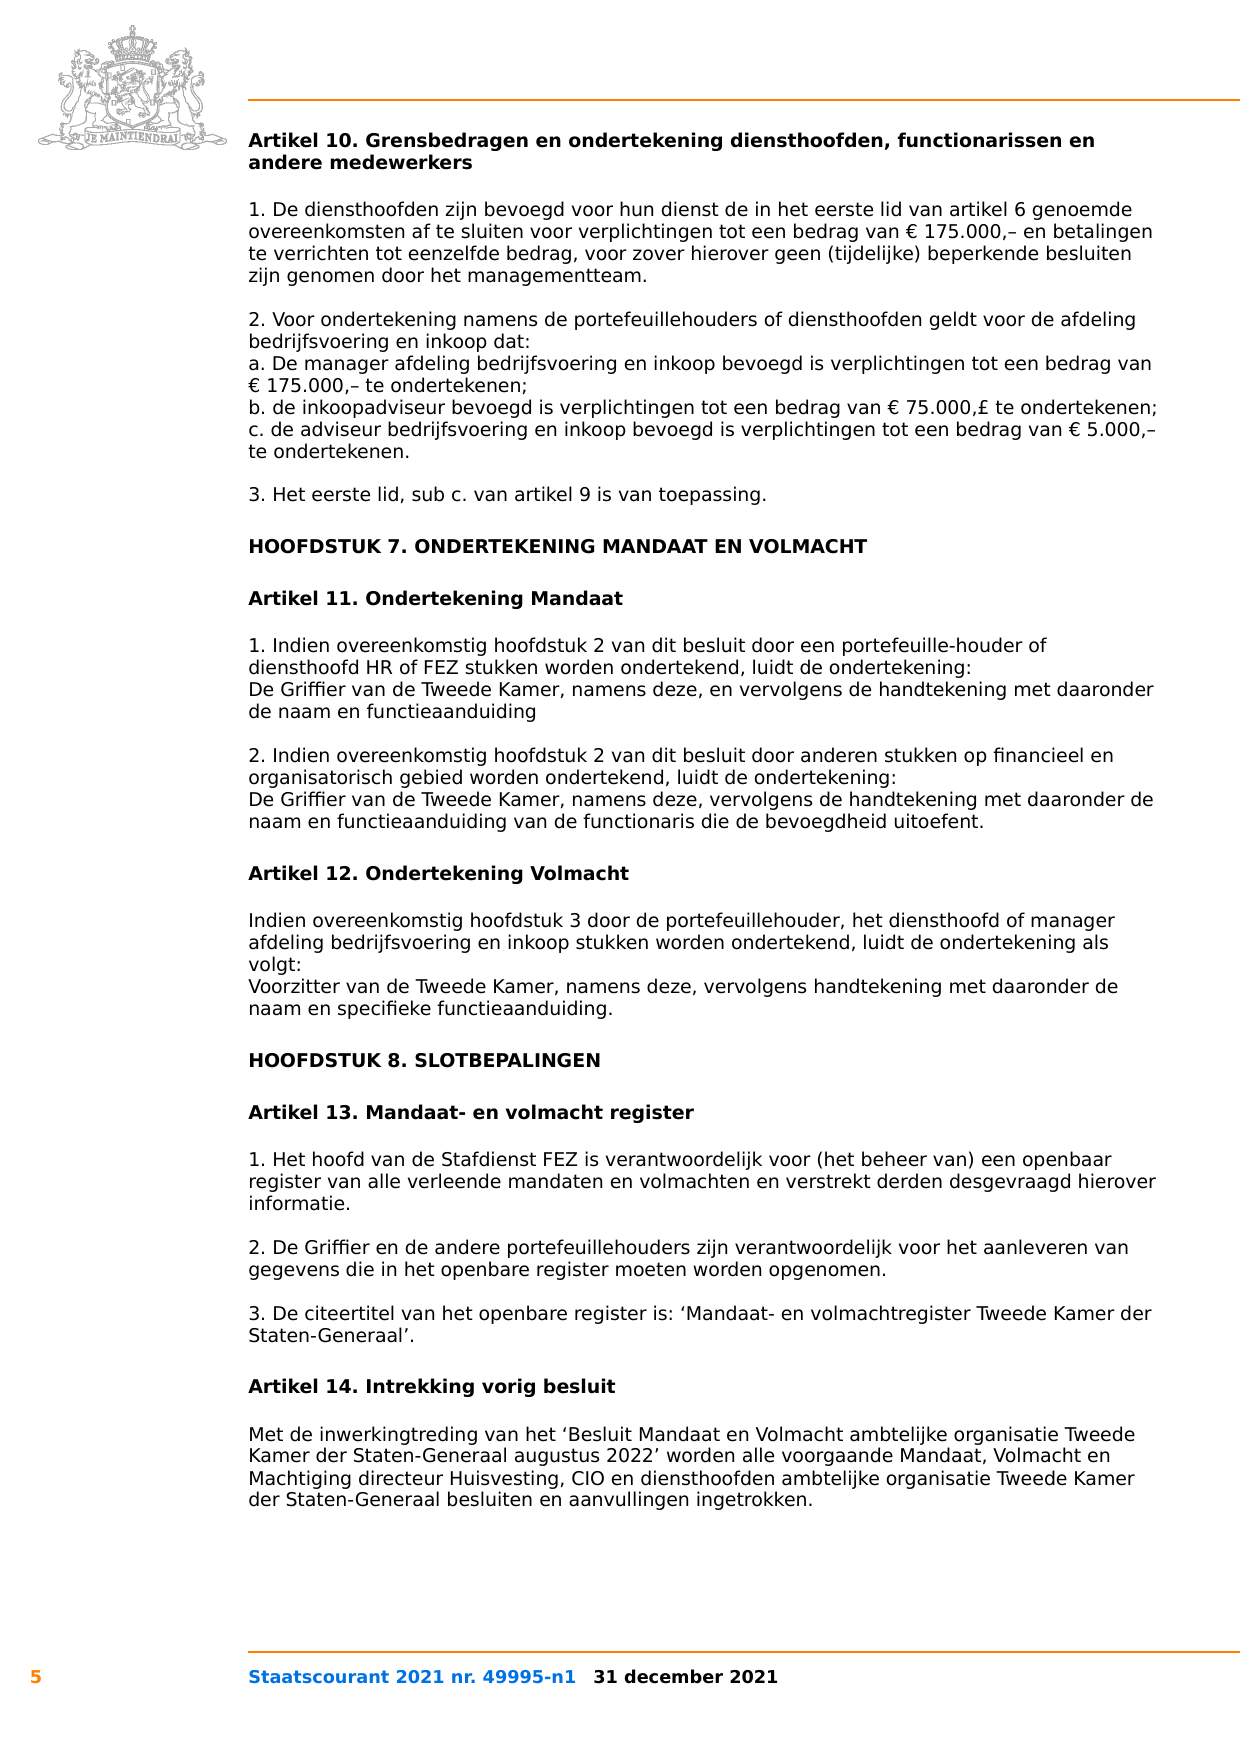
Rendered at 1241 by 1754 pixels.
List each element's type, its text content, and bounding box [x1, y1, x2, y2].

subtitle HOOFDSTUK 8. SLOTBEPALINGEN [248, 1050, 1163, 1072]
text 1. Het hoofd van de Stafdienst FEZ is verantwoordelijk voor (het beheer van) een openbaar register van alle verleende mandaten en volmachten en verstrekt derden desgevraagd hierover informatie. [248, 1149, 1163, 1215]
text De Griffier van de Tweede Kamer, namens deze, en vervolgens de handtekening met daaronder de naam en functieaanduiding [248, 679, 1163, 723]
text 2. De Griffier en de andere portefeuillehouders zijn verantwoordelijk voor het aanleveren van gegevens die in het openbare register moeten worden opgenomen. [248, 1237, 1163, 1281]
subtitle Artikel 14. Intrekking vorig besluit [248, 1376, 1163, 1398]
text 2. Indien overeenkomstig hoofdstuk 2 van dit besluit door anderen stukken op financieel en organisatorisch gebied worden ondertekend, luidt de ondertekening: [248, 745, 1163, 789]
text b. de inkoopadviseur bevoegd is verplichtingen tot een bedrag van € 75.000,£ te ondertekenen; [248, 397, 1163, 418]
text c. de adviseur bedrijfsvoering en inkoop bevoegd is verplichtingen tot een bedrag van € 5.000,– te ondertekenen. [248, 418, 1163, 462]
subtitle Artikel 12. Ondertekening Volmacht [248, 863, 1163, 885]
subtitle HOOFDSTUK 7. ONDERTEKENING MANDAAT EN VOLMACHT [248, 536, 1163, 558]
text 3. De citeertitel van het openbare register is: ‘Mandaat- en volmachtregister Tweede Kamer der Staten-Generaal’. [248, 1302, 1163, 1346]
subtitle Artikel 13. Mandaat- en volmacht register [248, 1102, 1163, 1124]
text Indien overeenkomstig hoofdstuk 3 door de portefeuillehouder, het diensthoofd of manager afdeling bedrijfsvoering en inkoop stukken worden ondertekend, luidt de ondertekening als volgt: [248, 910, 1163, 976]
text 1. Indien overeenkomstig hoofdstuk 2 van dit besluit door een portefeuille-houder of diensthoofd HR of FEZ stukken worden ondertekend, luidt de ondertekening: [248, 635, 1163, 679]
text Voorzitter van de Tweede Kamer, namens deze, vervolgens handtekening met daaronder de naam en specifieke functieaanduiding. [248, 976, 1163, 1020]
picture [38, 25, 227, 150]
text Met de inwerkingtreding van het ‘Besluit Mandaat en Volmacht ambtelijke organisatie Tweede Kamer der Staten-Generaal augustus 2022’ worden alle voorgaande Mandaat, Volmacht en Machtiging directeur Huisvesting, CIO en diensthoofden ambtelijke organisatie Tweede Kamer der Staten-Generaal besluiten en aanvullingen ingetrokken. [248, 1423, 1163, 1511]
text De Griffier van de Tweede Kamer, namens deze, vervolgens de handtekening met daaronder de naam en functieaanduiding van de functionaris die de bevoegdheid uitoefent. [248, 789, 1163, 833]
text 2. Voor ondertekening namens de portefeuillehouders of diensthoofden geldt voor de afdeling bedrijfsvoering en inkoop dat: [248, 309, 1163, 353]
subtitle Artikel 11. Ondertekening Mandaat [248, 588, 1163, 610]
text a. De manager afdeling bedrijfsvoering en inkoop bevoegd is verplichtingen tot een bedrag van € 175.000,– te ondertekenen; [248, 353, 1163, 397]
text 1. De diensthoofden zijn bevoegd voor hun dienst de in het eerste lid van artikel 6 genoemde overeenkomsten af te sluiten voor verplichtingen tot een bedrag van € 175.000,– en betalingen te verrichten tot eenzelfde bedrag, voor zover hierover geen (tijdelijke) beperkende besluiten zijn genomen door het managementteam. [248, 199, 1163, 287]
text 3. Het eerste lid, sub c. van artikel 9 is van toepassing. [248, 484, 1163, 506]
subtitle Artikel 10. Grensbedragen en ondertekening diensthoofden, functionarissen en andere medewerkers [248, 130, 1163, 174]
